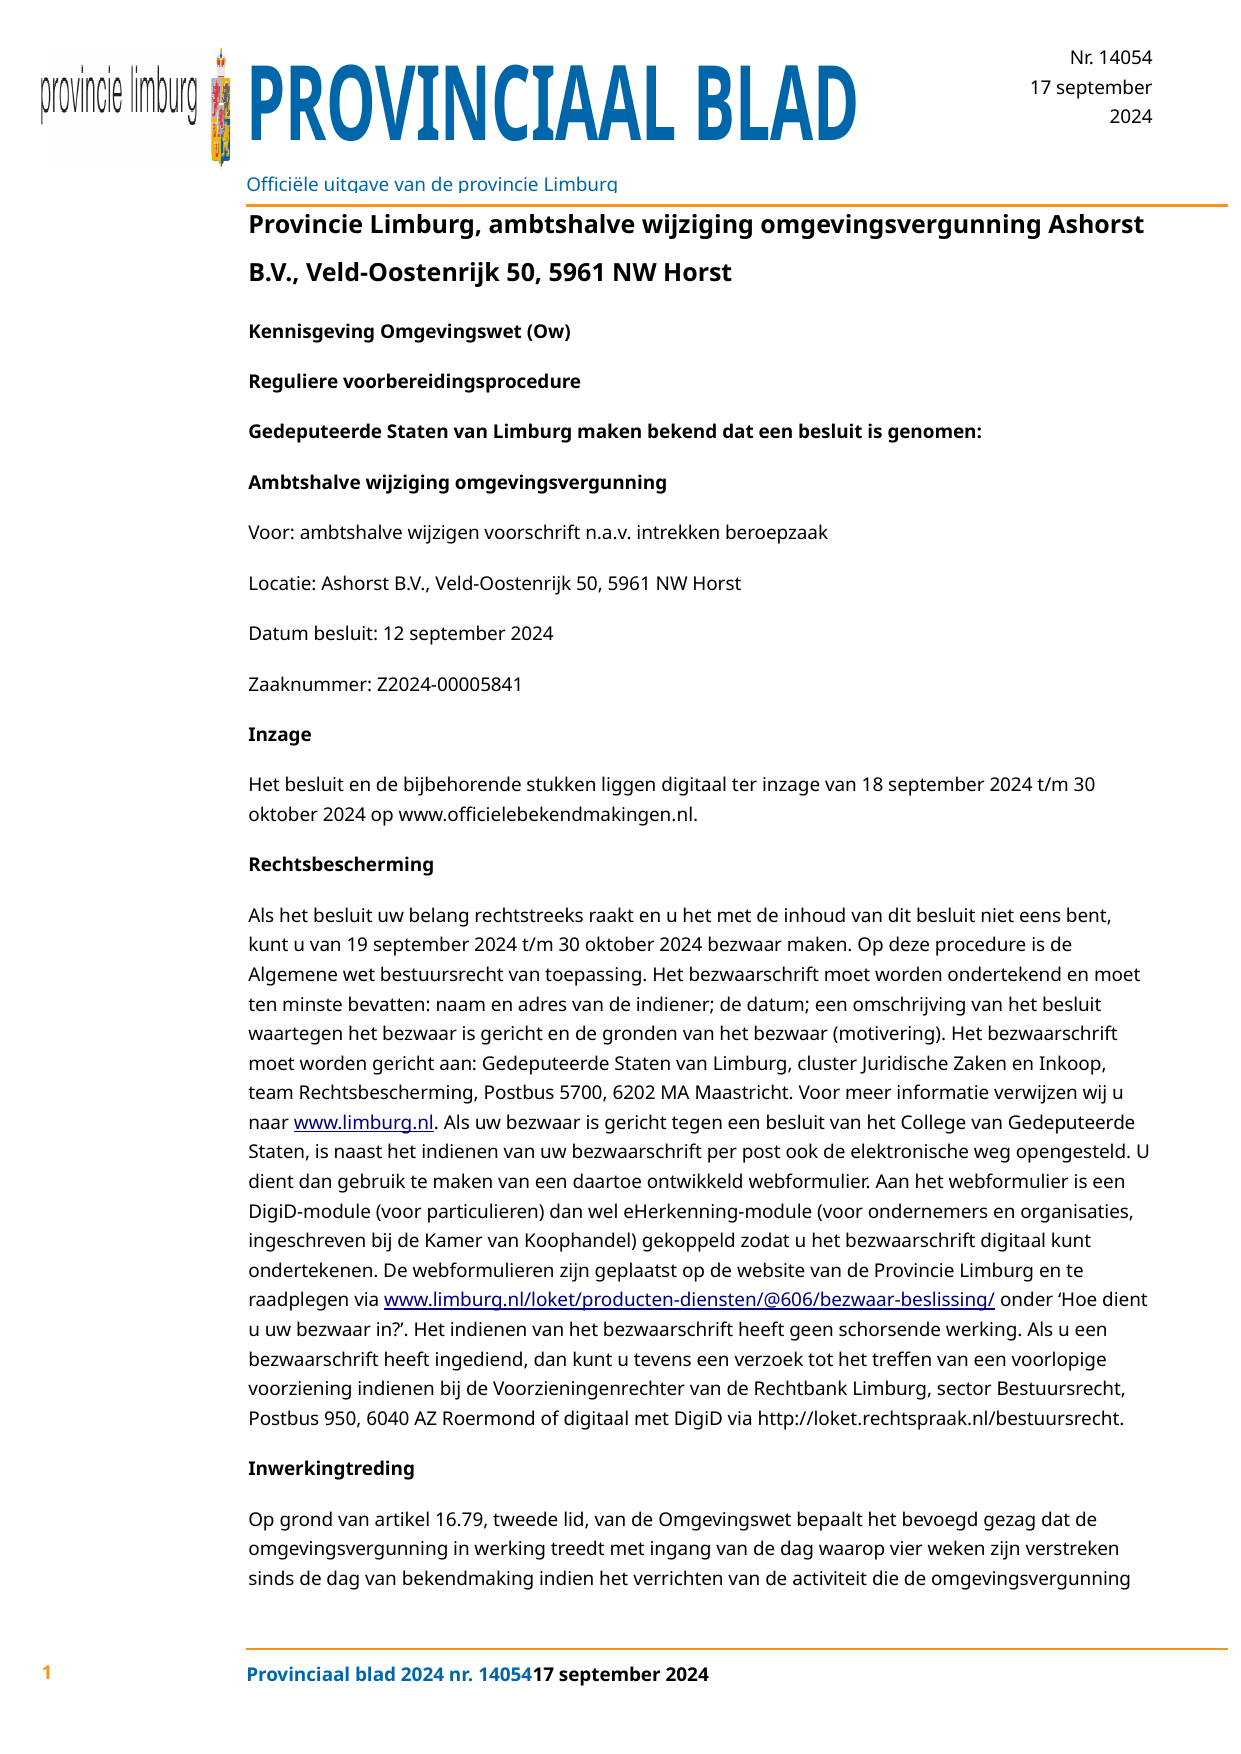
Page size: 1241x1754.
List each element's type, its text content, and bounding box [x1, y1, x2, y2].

text Inzage [248, 721, 1152, 747]
text Reguliere voorbereidingsprocedure [248, 368, 1152, 394]
text Locatie: Ashorst B.V., Veld-Oostenrijk 50, 5961 NW Horst [248, 570, 1152, 596]
text Rechtsbescherming [248, 852, 1152, 877]
text Op grond van artikel 16.79, tweede lid, van de Omgevingswet bepaalt het bevoegd gezag dat de omgevingsvergunning in werking treedt met ingang van de dag waarop vier weken zijn verstreken sinds de dag van bekendmaking indien het verrichten van de activiteit die de omgevingsvergunning [248, 1506, 1152, 1591]
text Kennisgeving Omgevingswet (Ow) [248, 318, 1152, 344]
text Voor: ambtshalve wijzigen voorschrift n.a.v. intrekken beroepzaak [248, 519, 1152, 545]
text Als het besluit uw belang rechtstreeks raakt en u het met de inhoud van dit besluit niet eens bent, kunt u van 19 september 2024 t/m 30 oktober 2024 bezwaar maken. Op deze procedure is de Algemene wet bestuursrecht van toepassing. Het bezwaarschrift moet worden ondertekend en moet ten minste bevatten: naam en adres van de indiener; de datum; een omschrijving van het besluit waartegen het bezwaar is gericht en de gronden van het bezwaar (motivering). Het bezwaarschrift moet worden gericht aan: Gedeputeerde Staten van Limburg, cluster Juridische Zaken en Inkoop, team Rechtsbescherming, Postbus 5700, 6202 MA Maastricht. Voor meer informatie verwijzen wij u naar www.limburg.nl. Als uw bezwaar is gericht tegen een besluit van het College van Gedeputeerde Staten, is naast het indienen van uw bezwaarschrift per post ook de elektronische weg opengesteld. U dient dan gebruik te maken van een daartoe ontwikkeld webformulier. Aan het webformulier is een DigiD-module (voor particulieren) dan wel eHerkenning-module (voor ondernemers en organisaties, ingeschreven bij de Kamer van Koophandel) gekoppeld zodat u het bezwaarschrift digitaal kunt ondertekenen. De webformulieren zijn geplaatst op de website van de Provincie Limburg en te raadplegen via www.limburg.nl/loket/producten-diensten/@606/bezwaar-beslissing/ onder ‘Hoe dient u uw bezwaar in?’. Het indienen van het bezwaarschrift heeft geen schorsende werking. Als u een bezwaarschrift heeft ingediend, dan kunt u tevens een verzoek tot het treffen van een voorlopige voorziening indienen bij de Voorzieningenrechter van de Rechtbank Limburg, sector Bestuursrecht, Postbus 950, 6040 AZ Roermond of digitaal met DigiD via http://loket.rechtspraak.nl/bestuursrecht. [248, 902, 1152, 1431]
text Gedeputeerde Staten van Limburg maken bekend dat een besluit is genomen: [248, 419, 1152, 444]
picture [41, 47, 231, 172]
text Het besluit en de bijbehorende stukken liggen digitaal ter inzage van 18 september 2024 t/m 30 oktober 2024 op www.officielebekendmakingen.nl. [248, 772, 1152, 827]
text Datum besluit: 12 september 2024 [248, 620, 1152, 646]
text Inwerkingtreding [248, 1455, 1152, 1481]
text Zaaknummer: Z2024-00005841 [248, 671, 1152, 697]
text Provincie Limburg, ambtshalve wijziging omgevingsvergunning Ashorst B.V., Veld-Oostenrijk 50, 5961 NW Horst [248, 207, 1152, 288]
text Ambtshalve wijziging omgevingsvergunning [248, 469, 1152, 495]
